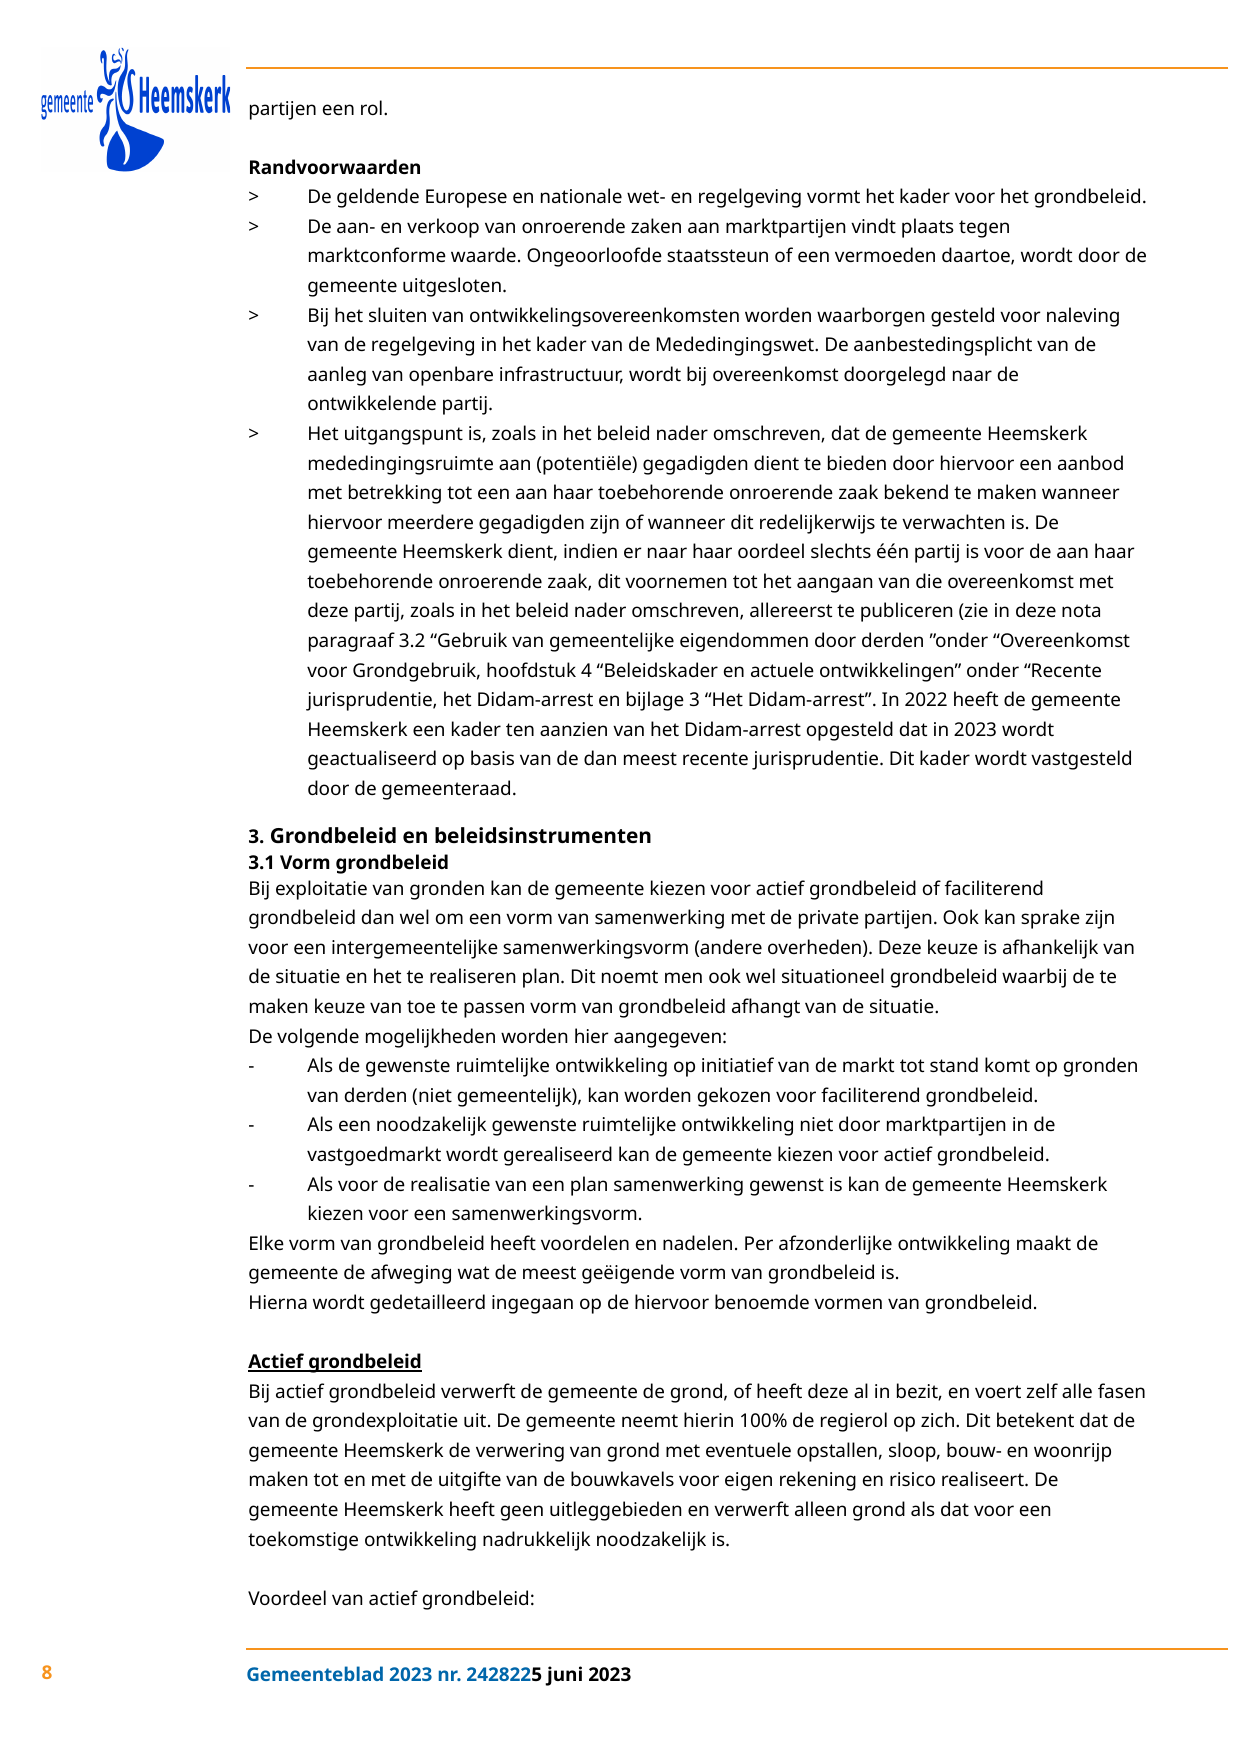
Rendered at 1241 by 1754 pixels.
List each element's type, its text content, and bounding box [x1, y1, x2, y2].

text De volgende mogelijkheden worden hier aangegeven: [248, 1023, 1152, 1049]
list De geldende Europese en nationale wet- en regelgeving vormt het kader voor het grondbeleid. [248, 183, 1152, 209]
text Elke vorm van grondbeleid heeft voordelen en nadelen. Per afzonderlijke ontwikkeling maakt de gemeente de afweging wat de meest geëigende vorm van grondbeleid is. [248, 1230, 1152, 1285]
text Randvoorwaarden [248, 154, 1152, 180]
text partijen een rol. [248, 95, 1152, 121]
text Voordeel van actief grondbeleid: [248, 1585, 1152, 1611]
picture [41, 47, 231, 172]
list De aan- en verkoop van onroerende zaken aan marktpartijen vindt plaats tegen marktconforme waarde. Ongeoorloofde staatssteun of een vermoeden daartoe, wordt door de gemeente uitgesloten. [248, 213, 1152, 298]
list Het uitgangspunt is, zoals in het beleid nader omschreven, dat de gemeente Heemskerk mededingingsruimte aan (potentiële) gegadigden dient te bieden door hiervoor een aanbod met betrekking tot een aan haar toebehorende onroerende zaak bekend te maken wanneer hiervoor meerdere gegadigden zijn of wanneer dit redelijkerwijs te verwachten is. De gemeente Heemskerk dient, indien er naar haar oordeel slechts één partij is voor de aan haar toebehorende onroerende zaak, dit voornemen tot het aangaan van die overeenkomst met deze partij, zoals in het beleid nader omschreven, allereerst te publiceren (zie in deze nota paragraaf 3.2 “Gebruik van gemeentelijke eigendommen door derden ”onder “Overeenkomst voor Grondgebruik, hoofdstuk 4 “Beleidskader en actuele ontwikkelingen” onder “Recente jurisprudentie, het Didam-arrest en bijlage 3 “Het Didam-arrest”. In 2022 heeft de gemeente Heemskerk een kader ten aanzien van het Didam-arrest opgesteld dat in 2023 wordt geactualiseerd op basis van de dan meest recente jurisprudentie. Dit kader wordt vastgesteld door de gemeenteraad. [248, 420, 1152, 801]
text Actief grondbeleid [248, 1348, 1152, 1374]
list Bij het sluiten van ontwikkelingsovereenkomsten worden waarborgen gesteld voor naleving van de regelgeving in het kader van de Mededingingswet. De aanbestedingsplicht van de aanleg van openbare infrastructuur, wordt bij overeenkomst doorgelegd naar de ontwikkelende partij. [248, 302, 1152, 416]
text Hierna wordt gedetailleerd ingegaan op de hiervoor benoemde vormen van grondbeleid. [248, 1289, 1152, 1315]
list Als een noodzakelijk gewenste ruimtelijke ontwikkeling niet door marktpartijen in de vastgoedmarkt wordt gerealiseerd kan de gemeente kiezen voor actief grondbeleid. [248, 1112, 1152, 1167]
text Bij actief grondbeleid verwerft de gemeente de grond, of heeft deze al in bezit, en voert zelf alle fasen van de grondexploitatie uit. De gemeente neemt hierin 100% de regierol op zich. Dit betekent dat de gemeente Heemskerk de verwering van grond met eventuele opstallen, sloop, bouw- en woonrijp maken tot en met de uitgifte van de bouwkavels voor eigen rekening en risico realiseert. De gemeente Heemskerk heeft geen uitleggebieden en verwerft alleen grond als dat voor een toekomstige ontwikkeling nadrukkelijk noodzakelijk is. [248, 1378, 1152, 1552]
text Bij exploitatie van gronden kan de gemeente kiezen voor actief grondbeleid of faciliterend grondbeleid dan wel om een vorm van samenwerking met de private partijen. Ook kan sprake zijn voor een intergemeentelijke samenwerkingsvorm (andere overheden). Deze keuze is afhankelijk van de situatie en het te realiseren plan. Dit noemt men ook wel situationeel grondbeleid waarbij de te maken keuze van toe te passen vorm van grondbeleid afhangt van de situatie. [248, 875, 1152, 1019]
text 3. Grondbeleid en beleidsinstrumenten [248, 821, 1152, 849]
text 3.1 Vorm grondbeleid [248, 849, 1152, 875]
list Als voor de realisatie van een plan samenwerking gewenst is kan de gemeente Heemskerk kiezen voor een samenwerkingsvorm. [248, 1171, 1152, 1226]
list Als de gewenste ruimtelijke ontwikkeling op initiatief van de markt tot stand komt op gronden van derden (niet gemeentelijk), kan worden gekozen voor faciliterend grondbeleid. [248, 1052, 1152, 1108]
